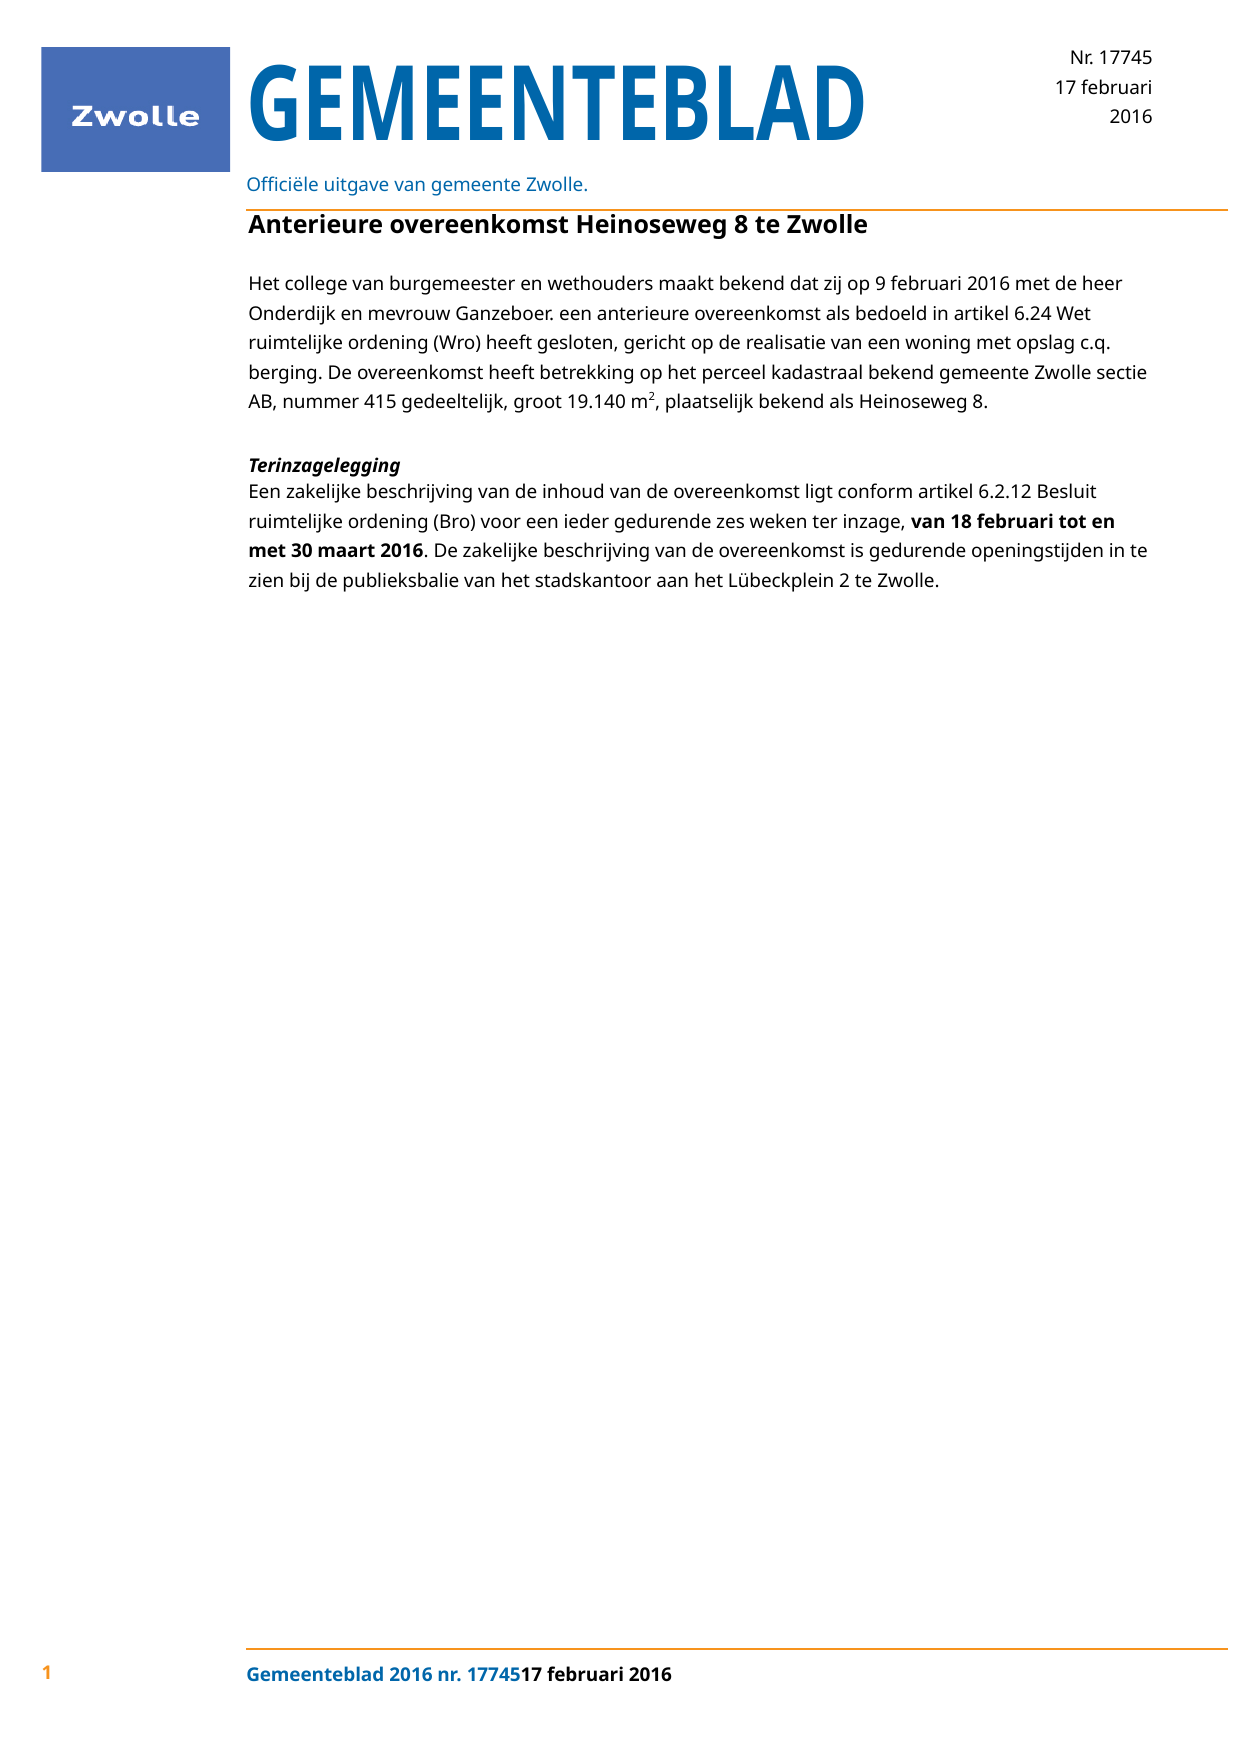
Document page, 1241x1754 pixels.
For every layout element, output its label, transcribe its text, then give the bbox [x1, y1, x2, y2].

text Terinzagelegging [248, 453, 1152, 478]
text Anterieure overeenkomst Heinoseweg 8 te Zwolle [248, 211, 1152, 241]
text Het college van burgemeester en wethouders maakt bekend dat zij op 9 februari 2016 met de heer Onderdijk en mevrouw Ganzeboer. een anterieure overeenkomst als bedoeld in artikel 6.24 Wet ruimtelijke ordening (Wro) heeft gesloten, gericht op de realisatie van een woning met opslag c.q. berging. De overeenkomst heeft betrekking op het perceel kadastraal bekend gemeente Zwolle sectie AB, nummer 415 gedeeltelijk, groot 19.140 m2, plaatselijk bekend als Heinoseweg 8. [248, 270, 1152, 414]
picture [41, 47, 231, 172]
text Een zakelijke beschrijving van de inhoud van de overeenkomst ligt conform artikel 6.2.12 Besluit ruimtelijke ordening (Bro) voor een ieder gedurende zes weken ter inzage, van 18 februari tot en met 30 maart 2016. De zakelijke beschrijving van de overeenkomst is gedurende openingstijden in te zien bij de publieksbalie van het stadskantoor aan het Lübeckplein 2 te Zwolle. [248, 478, 1152, 593]
